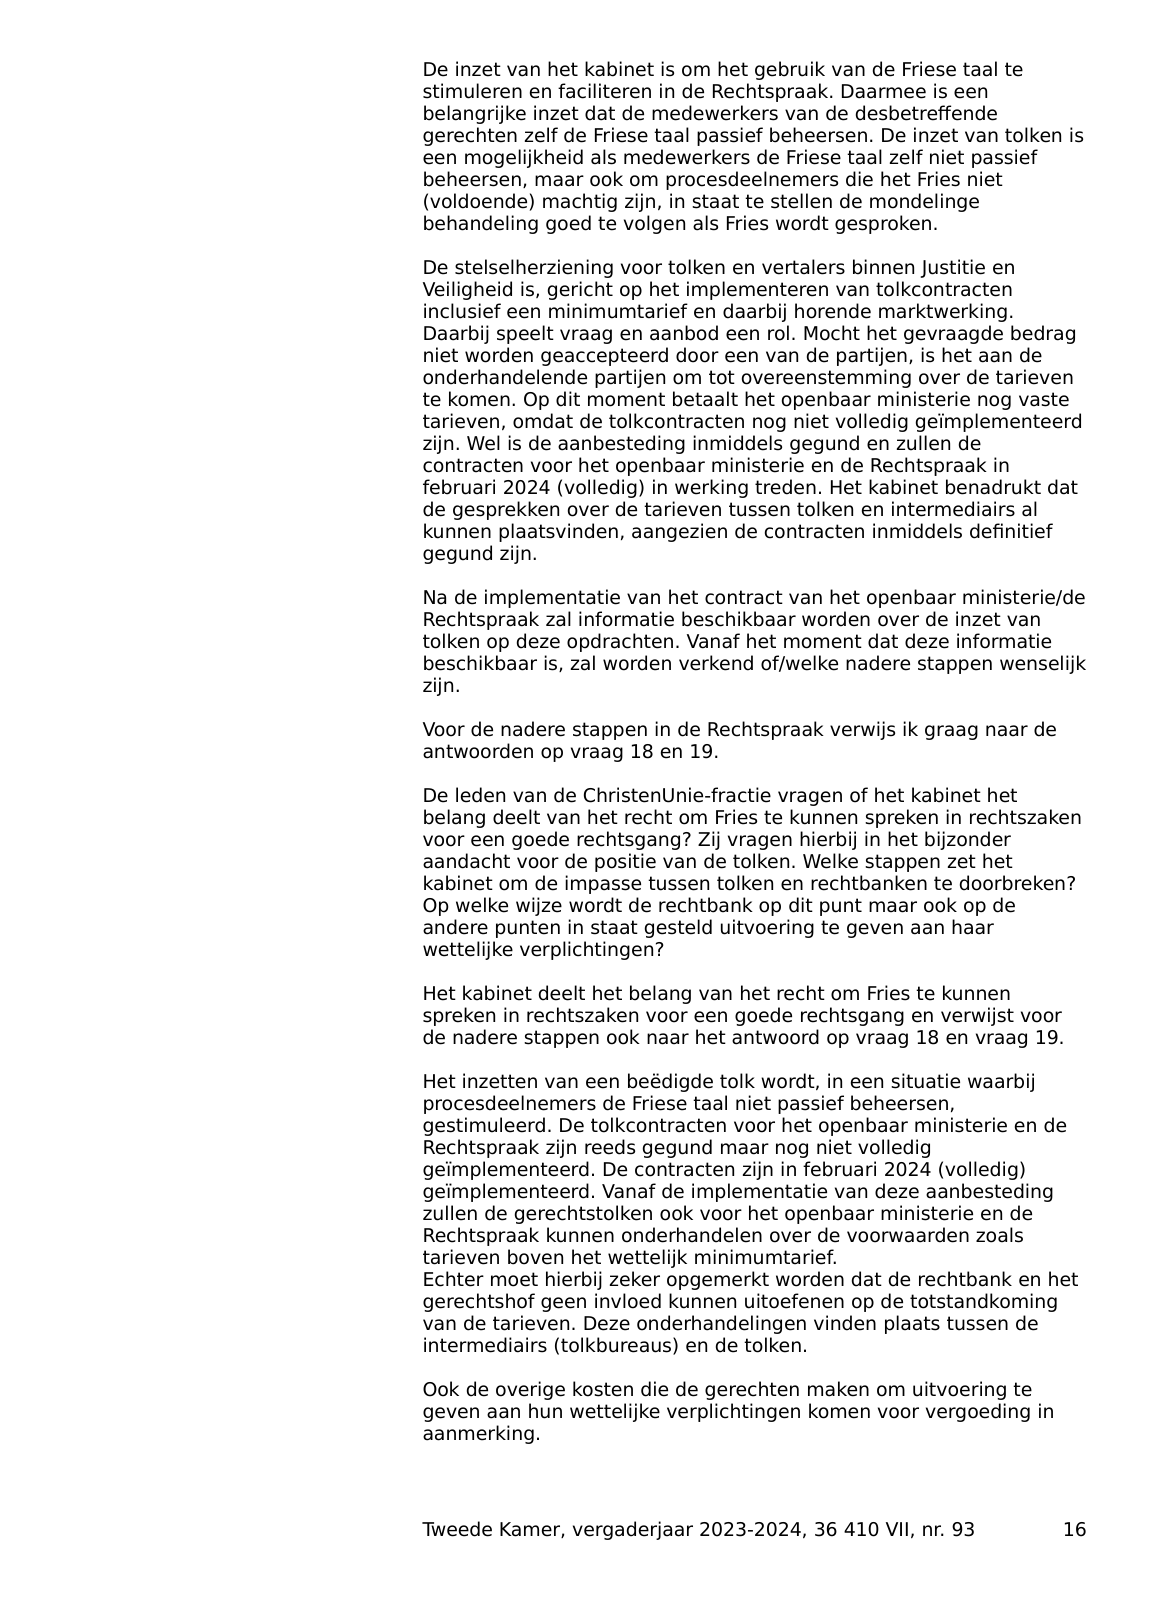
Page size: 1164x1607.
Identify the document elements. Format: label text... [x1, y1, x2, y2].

text Het inzetten van een beëdigde tolk wordt, in een situatie waarbij procesdeelnemers de Friese taal niet passief beheersen, gestimuleerd. De tolkcontracten voor het openbaar ministerie en de Rechtspraak zijn reeds gegund maar nog niet volledig geïmplementeerd. De contracten zijn in februari 2024 (volledig) geïmplementeerd. Vanaf de implementatie van deze aanbesteding zullen de gerechtstolken ook voor het openbaar ministerie en de Rechtspraak kunnen onderhandelen over de voorwaarden zoals tarieven boven het wettelijk minimumtarief. [422, 1071, 1087, 1269]
text De inzet van het kabinet is om het gebruik van de Friese taal te stimuleren en faciliteren in de Rechtspraak. Daarmee is een belangrijke inzet dat de medewerkers van de desbetreffende gerechten zelf de Friese taal passief beheersen. De inzet van tolken is een mogelijkheid als medewerkers de Friese taal zelf niet passief beheersen, maar ook om procesdeelnemers die het Fries niet (voldoende) machtig zijn, in staat te stellen de mondelinge behandeling goed te volgen als Fries wordt gesproken. [422, 59, 1087, 235]
text Ook de overige kosten die de gerechten maken om uitvoering te geven aan hun wettelijke verplichtingen komen voor vergoeding in aanmerking. [422, 1379, 1087, 1445]
text De leden van de ChristenUnie-fractie vragen of het kabinet het belang deelt van het recht om Fries te kunnen spreken in rechtszaken voor een goede rechtsgang? Zij vragen hierbij in het bijzonder aandacht voor de positie van de tolken. Welke stappen zet het kabinet om de impasse tussen tolken en rechtbanken te doorbreken? Op welke wijze wordt de rechtbank op dit punt maar ook op de andere punten in staat gesteld uitvoering te geven aan haar wettelijke verplichtingen? [422, 785, 1087, 961]
text Na de implementatie van het contract van het openbaar ministerie/de Rechtspraak zal informatie beschikbaar worden over de inzet van tolken op deze opdrachten. Vanaf het moment dat deze informatie beschikbaar is, zal worden verkend of/welke nadere stappen wenselijk zijn. [422, 587, 1087, 697]
text Het kabinet deelt het belang van het recht om Fries te kunnen spreken in rechtszaken voor een goede rechtsgang en verwijst voor de nadere stappen ook naar het antwoord op vraag 18 en vraag 19. [422, 983, 1087, 1049]
text De stelselherziening voor tolken en vertalers binnen Justitie en Veiligheid is, gericht op het implementeren van tolkcontracten inclusief een minimumtarief en daarbij horende marktwerking. Daarbij speelt vraag en aanbod een rol. Mocht het gevraagde bedrag niet worden geaccepteerd door een van de partijen, is het aan de onderhandelende partijen om tot overeenstemming over de tarieven te komen. Op dit moment betaalt het openbaar ministerie nog vaste tarieven, omdat de tolkcontracten nog niet volledig geïmplementeerd zijn. Wel is de aanbesteding inmiddels gegund en zullen de contracten voor het openbaar ministerie en de Rechtspraak in februari 2024 (volledig) in werking treden. Het kabinet benadrukt dat de gesprekken over de tarieven tussen tolken en intermediairs al kunnen plaatsvinden, aangezien de contracten inmiddels definitief gegund zijn. [422, 257, 1087, 565]
text Voor de nadere stappen in de Rechtspraak verwijs ik graag naar de antwoorden op vraag 18 en 19. [422, 719, 1087, 763]
text Echter moet hierbij zeker opgemerkt worden dat de rechtbank en het gerechtshof geen invloed kunnen uitoefenen op de totstandkoming van de tarieven. Deze onderhandelingen vinden plaats tussen de intermediairs (tolkbureaus) en de tolken. [422, 1269, 1087, 1357]
